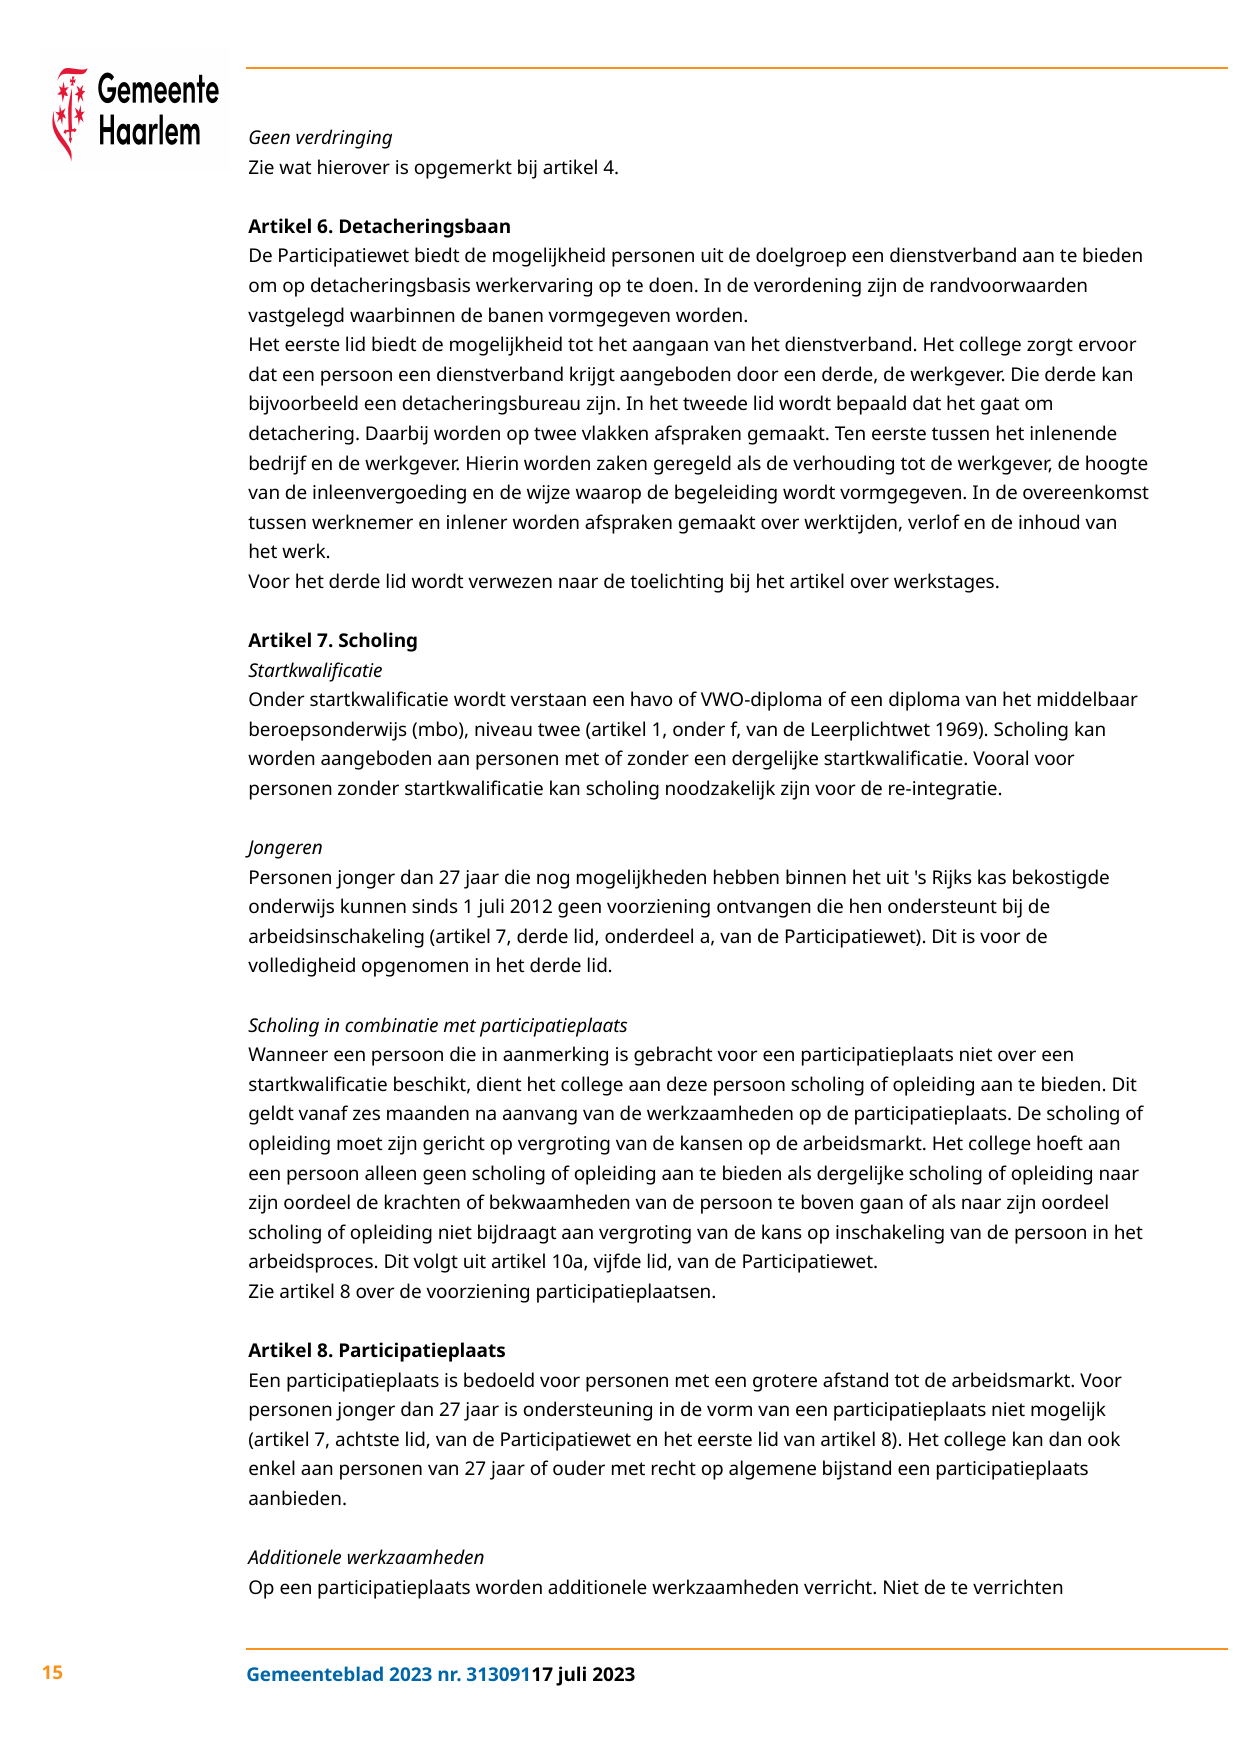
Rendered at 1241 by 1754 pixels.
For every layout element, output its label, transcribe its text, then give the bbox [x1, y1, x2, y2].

text Het eerste lid biedt de mogelijkheid tot het aangaan van het dienstverband. Het college zorgt ervoor dat een persoon een dienstverband krijgt aangeboden door een derde, de werkgever. Die derde kan bijvoorbeeld een detacheringsbureau zijn. In het tweede lid wordt bepaald dat het gaat om detachering. Daarbij worden op twee vlakken afspraken gemaakt. Ten eerste tussen het inlenende bedrijf en de werkgever. Hierin worden zaken geregeld als de verhouding tot de werkgever, de hoogte van de inleenvergoeding en de wijze waarop de begeleiding wordt vormgegeven. In de overeenkomst tussen werknemer en inlener worden afspraken gemaakt over werktijden, verlof en de inhoud van het werk. [248, 331, 1152, 564]
text Startkwalificatie [248, 657, 1152, 683]
text Zie artikel 8 over de voorziening participatieplaatsen. [248, 1278, 1152, 1304]
text De Participatiewet biedt de mogelijkheid personen uit de doelgroep een dienstverband aan te bieden om op detacheringsbasis werkervaring op te doen. In de verordening zijn de randvoorwaarden vastgelegd waarbinnen de banen vormgegeven worden. [248, 243, 1152, 328]
text Wanneer een persoon die in aanmerking is gebracht voor een participatieplaats niet over een startkwalificatie beschikt, dient het college aan deze persoon scholing of opleiding aan te bieden. Dit geldt vanaf zes maanden na aanvang van de werkzaamheden op de participatieplaats. De scholing of opleiding moet zijn gericht op vergroting van de kansen op de arbeidsmarkt. Het college hoeft aan een persoon alleen geen scholing of opleiding aan te bieden als dergelijke scholing of opleiding naar zijn oordeel de krachten of bekwaamheden van de persoon te boven gaan of als naar zijn oordeel scholing of opleiding niet bijdraagt aan vergroting van de kans op inschakeling van de persoon in het arbeidsproces. Dit volgt uit artikel 10a, vijfde lid, van de Participatiewet. [248, 1041, 1152, 1274]
text Additionele werkzaamheden [248, 1544, 1152, 1570]
text Artikel 7. Scholing [248, 627, 1152, 653]
text Voor het derde lid wordt verwezen naar de toelichting bij het artikel over werkstages. [248, 568, 1152, 594]
text Zie wat hierover is opgemerkt bij artikel 4. [248, 154, 1152, 180]
text Een participatieplaats is bedoeld voor personen met een grotere afstand tot de arbeidsmarkt. Voor personen jonger dan 27 jaar is ondersteuning in de vorm van een participatieplaats niet mogelijk (artikel 7, achtste lid, van de Participatiewet en het eerste lid van artikel 8). Het college kan dan ook enkel aan personen van 27 jaar of ouder met recht op algemene bijstand een participatieplaats aanbieden. [248, 1367, 1152, 1511]
text Op een participatieplaats worden additionele werkzaamheden verricht. Niet de te verrichten [248, 1574, 1152, 1600]
text Onder startkwalificatie wordt verstaan een havo of VWO-diploma of een diploma van het middelbaar beroepsonderwijs (mbo), niveau twee (artikel 1, onder f, van de Leerplichtwet 1969). Scholing kan worden aangeboden aan personen met of zonder een dergelijke startkwalificatie. Vooral voor personen zonder startkwalificatie kan scholing noodzakelijk zijn voor de re-integratie. [248, 686, 1152, 801]
text Personen jonger dan 27 jaar die nog mogelijkheden hebben binnen het uit 's Rijks kas bekostigde onderwijs kunnen sinds 1 juli 2012 geen voorziening ontvangen die hen ondersteunt bij de arbeidsinschakeling (artikel 7, derde lid, onderdeel a, van de Participatiewet). Dit is voor de volledigheid opgenomen in het derde lid. [248, 864, 1152, 978]
text Artikel 6. Detacheringsbaan [248, 213, 1152, 239]
text Artikel 8. Participatieplaats [248, 1337, 1152, 1363]
text Jongeren [248, 834, 1152, 860]
text Geen verdringing [248, 124, 1152, 150]
picture [41, 47, 231, 172]
text Scholing in combinatie met participatieplaats [248, 1012, 1152, 1038]
